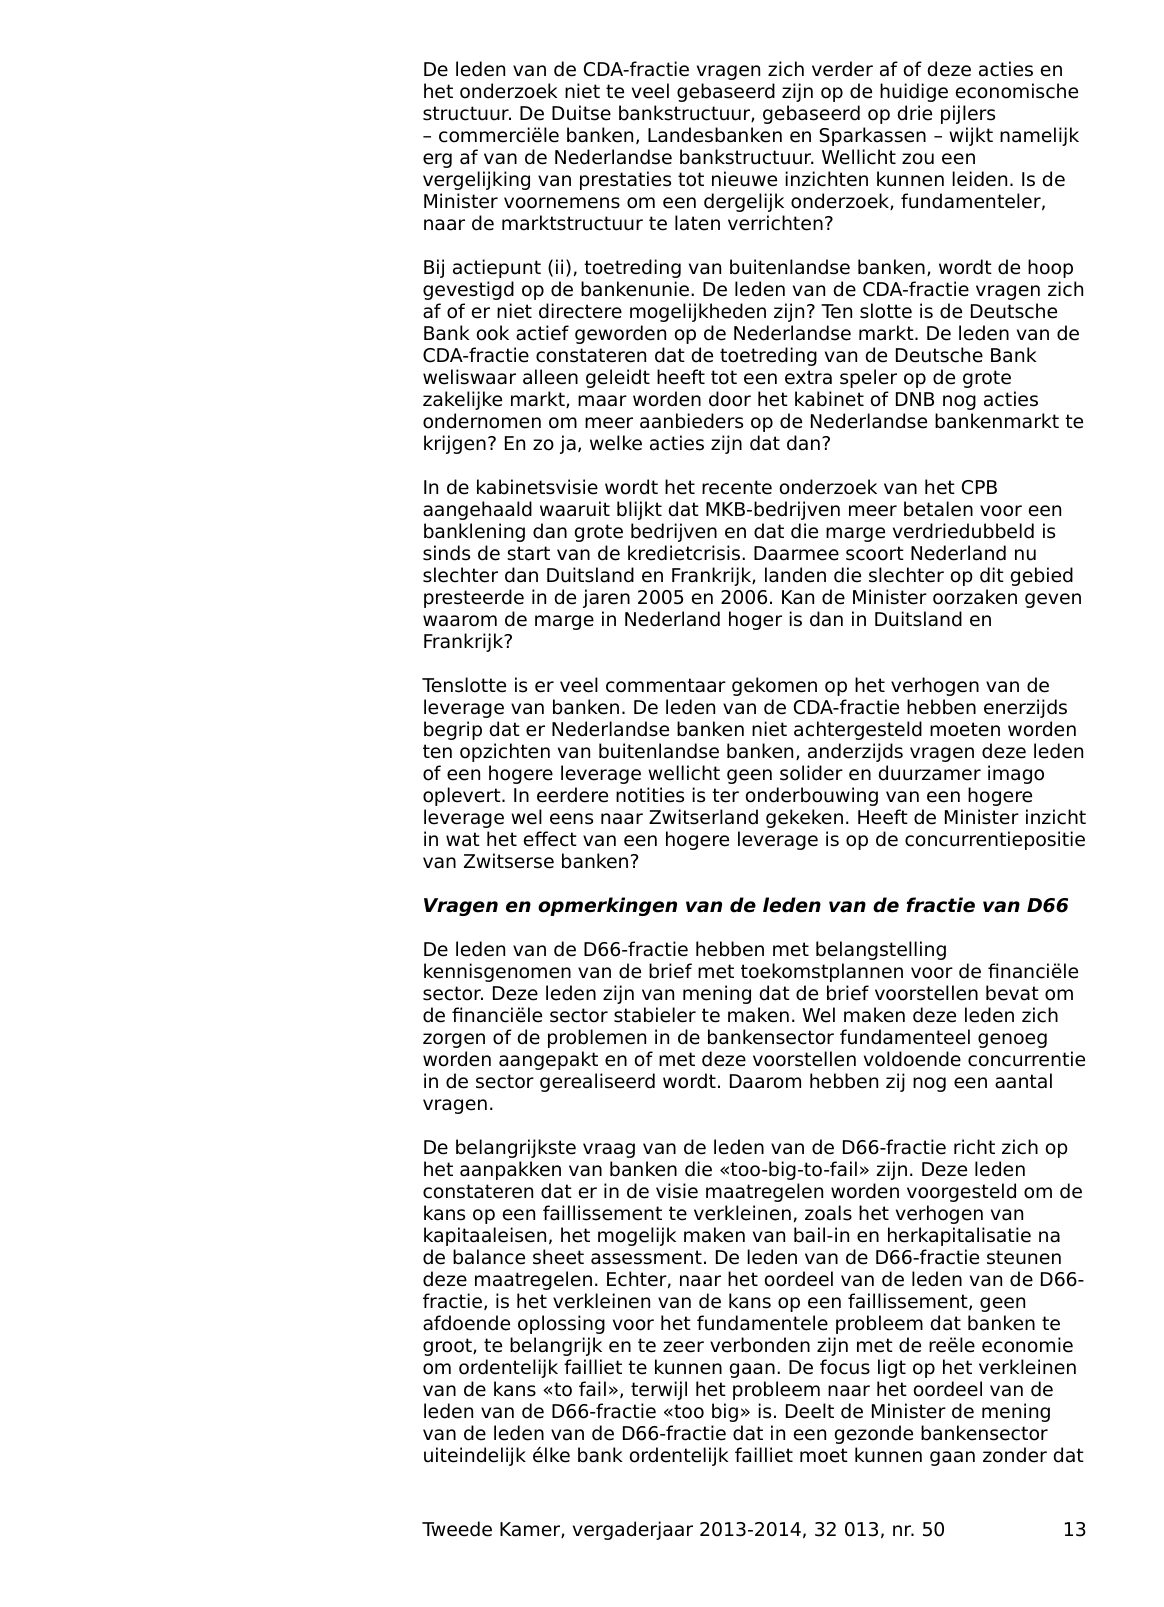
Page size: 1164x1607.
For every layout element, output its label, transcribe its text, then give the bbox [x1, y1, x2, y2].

subtitle Vragen en opmerkingen van de leden van de fractie van D66 [422, 895, 1087, 917]
text De leden van de CDA-fractie vragen zich verder af of deze acties en het onderzoek niet te veel gebaseerd zijn op de huidige economische structuur. De Duitse bankstructuur, gebaseerd op drie pijlers – commerciële banken, Landesbanken en Sparkassen – wijkt namelijk erg af van de Nederlandse bankstructuur. Wellicht zou een vergelijking van prestaties tot nieuwe inzichten kunnen leiden. Is de Minister voornemens om een dergelijk onderzoek, fundamenteler, naar de marktstructuur te laten verrichten? [422, 59, 1087, 235]
text In de kabinetsvisie wordt het recente onderzoek van het CPB aangehaald waaruit blijkt dat MKB-bedrijven meer betalen voor een banklening dan grote bedrijven en dat die marge verdriedubbeld is sinds de start van de kredietcrisis. Daarmee scoort Nederland nu slechter dan Duitsland en Frankrijk, landen die slechter op dit gebied presteerde in de jaren 2005 en 2006. Kan de Minister oorzaken geven waarom de marge in Nederland hoger is dan in Duitsland en Frankrijk? [422, 477, 1087, 653]
text Bij actiepunt (ii), toetreding van buitenlandse banken, wordt de hoop gevestigd op de bankenunie. De leden van de CDA-fractie vragen zich af of er niet directere mogelijkheden zijn? Ten slotte is de Deutsche Bank ook actief geworden op de Nederlandse markt. De leden van de CDA-fractie constateren dat de toetreding van de Deutsche Bank weliswaar alleen geleidt heeft tot een extra speler op de grote zakelijke markt, maar worden door het kabinet of DNB nog acties ondernomen om meer aanbieders op de Nederlandse bankenmarkt te krijgen? En zo ja, welke acties zijn dat dan? [422, 257, 1087, 455]
text Tenslotte is er veel commentaar gekomen op het verhogen van de leverage van banken. De leden van de CDA-fractie hebben enerzijds begrip dat er Nederlandse banken niet achtergesteld moeten worden ten opzichten van buitenlandse banken, anderzijds vragen deze leden of een hogere leverage wellicht geen solider en duurzamer imago oplevert. In eerdere notities is ter onderbouwing van een hogere leverage wel eens naar Zwitserland gekeken. Heeft de Minister inzicht in wat het effect van een hogere leverage is op de concurrentiepositie van Zwitserse banken? [422, 675, 1087, 873]
text De belangrijkste vraag van de leden van de D66-fractie richt zich op het aanpakken van banken die «too-big-to-fail» zijn. Deze leden constateren dat er in de visie maatregelen worden voorgesteld om de kans op een faillissement te verkleinen, zoals het verhogen van kapitaaleisen, het mogelijk maken van bail-in en herkapitalisatie na de balance sheet assessment. De leden van de D66-fractie steunen deze maatregelen. Echter, naar het oordeel van de leden van de D66-fractie, is het verkleinen van de kans op een faillissement, geen afdoende oplossing voor het fundamentele probleem dat banken te groot, te belangrijk en te zeer verbonden zijn met de reële economie om ordentelijk failliet te kunnen gaan. De focus ligt op het verkleinen van de kans «to fail», terwijl het probleem naar het oordeel van de leden van de D66-fractie «too big» is. Deelt de Minister de mening van de leden van de D66-fractie dat in een gezonde bankensector uiteindelijk élke bank ordentelijk failliet moet kunnen gaan zonder dat [422, 1137, 1087, 1467]
text De leden van de D66-fractie hebben met belangstelling kennisgenomen van de brief met toekomstplannen voor de financiële sector. Deze leden zijn van mening dat de brief voorstellen bevat om de financiële sector stabieler te maken. Wel maken deze leden zich zorgen of de problemen in de bankensector fundamenteel genoeg worden aangepakt en of met deze voorstellen voldoende concurrentie in de sector gerealiseerd wordt. Daarom hebben zij nog een aantal vragen. [422, 939, 1087, 1115]
